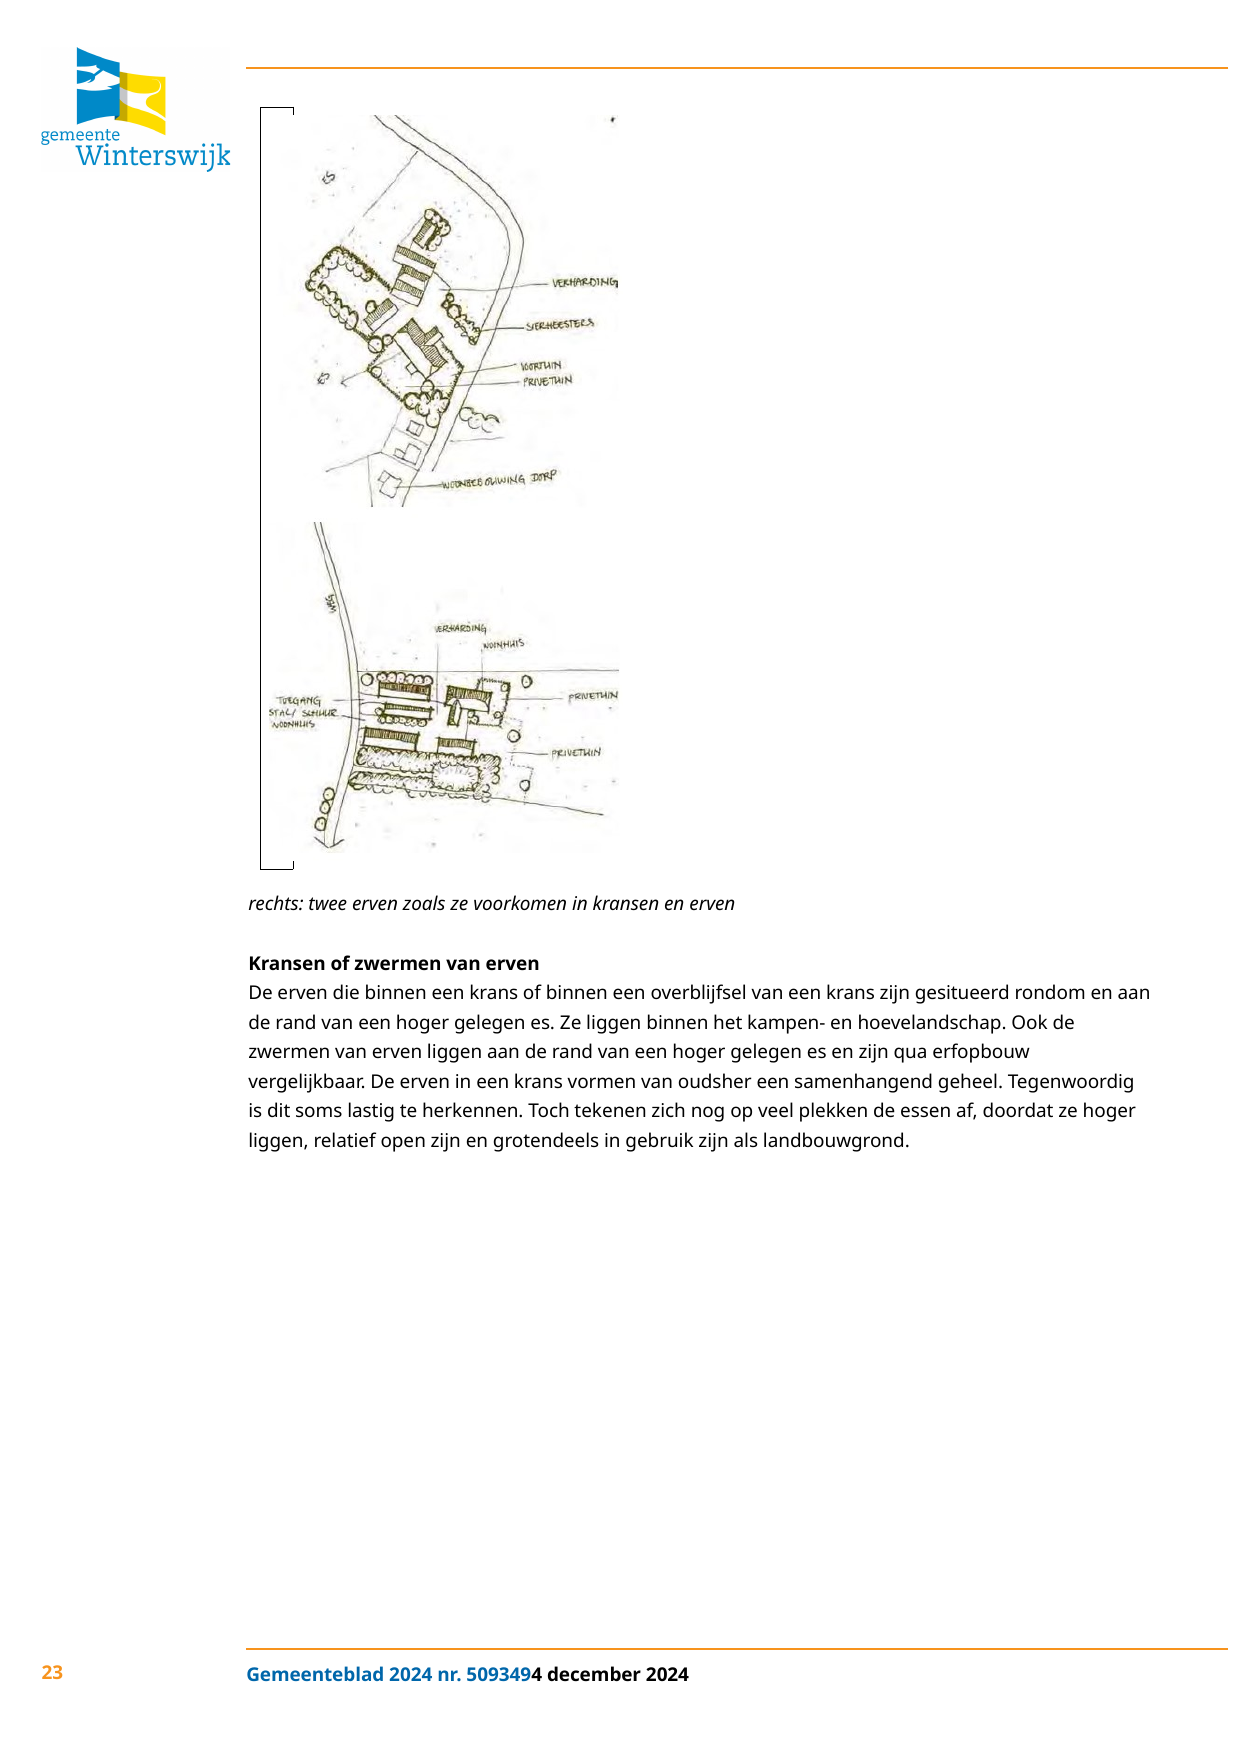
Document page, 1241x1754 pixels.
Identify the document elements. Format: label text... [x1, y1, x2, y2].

text Kransen of zwermen van erven [248, 950, 1152, 976]
text De erven die binnen een krans of binnen een overblijfsel van een krans zijn gesitueerd rondom en aan de rand van een hoger gelegen es. Ze liggen binnen het kampen- en hoevelandschap. Ook de zwermen van erven liggen aan de rand van een hoger gelegen es en zijn qua erfopbouw vergelijkbaar. De erven in een krans vormen van oudsher een samenhangend geheel. Tegenwoordig is dit soms lastig te herkennen. Toch tekenen zich nog op veel plekken de essen af, doordat ze hoger liggen, relatief open zijn en grotendeels in gebruik zijn als landbouwgrond. [248, 979, 1152, 1153]
picture [41, 47, 231, 172]
picture [268, 115, 624, 861]
text rechts: twee erven zoals ze voorkomen in kransen en erven [248, 891, 1152, 916]
picture [225, 153, 231, 162]
